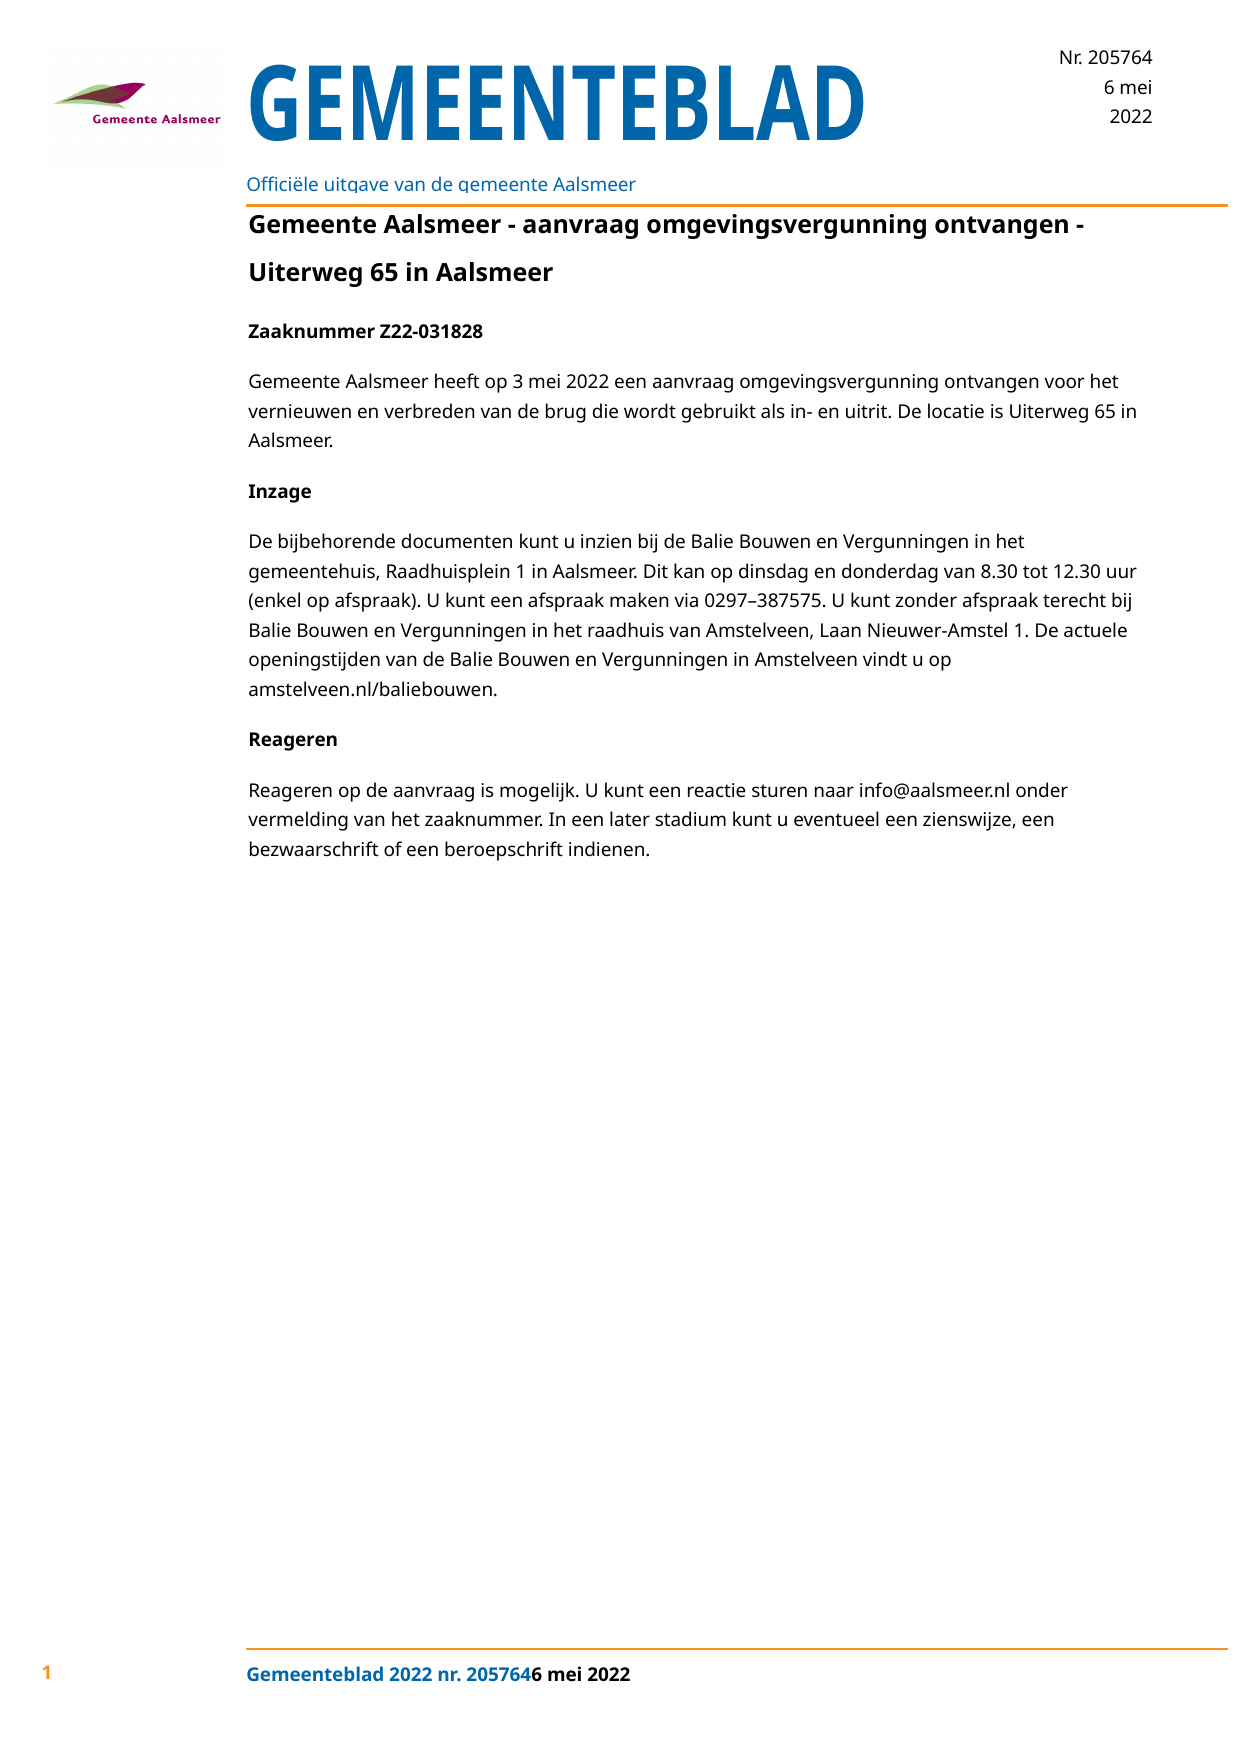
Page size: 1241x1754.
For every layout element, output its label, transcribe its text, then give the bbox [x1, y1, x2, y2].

text Reageren op de aanvraag is mogelijk. U kunt een reactie sturen naar info@aalsmeer.nl onder vermelding van het zaaknummer. In een later stadium kunt u eventueel een zienswijze, een bezwaarschrift of een beroepschrift indienen. [248, 777, 1152, 862]
text Reageren [248, 727, 1152, 752]
text Inzage [248, 478, 1152, 504]
text Gemeente Aalsmeer - aanvraag omgevingsvergunning ontvangen - Uiterweg 65 in Aalsmeer [248, 207, 1152, 288]
text De bijbehorende documenten kunt u inzien bij de Balie Bouwen en Vergunningen in het gemeentehuis, Raadhuisplein 1 in Aalsmeer. Dit kan op dinsdag en donderdag van 8.30 tot 12.30 uur (enkel op afspraak). U kunt een afspraak maken via 0297–387575. U kunt zonder afspraak terecht bij Balie Bouwen en Vergunningen in het raadhuis van Amstelveen, Laan Nieuwer-Amstel 1. De actuele openingstijden van de Balie Bouwen en Vergunningen in Amstelveen vindt u op amstelveen.nl/baliebouwen. [248, 528, 1152, 702]
text Gemeente Aalsmeer heeft op 3 mei 2022 een aanvraag omgevingsvergunning ontvangen voor het vernieuwen en verbreden van de brug die wordt gebruikt als in- en uitrit. De locatie is Uiterweg 65 in Aalsmeer. [248, 368, 1152, 453]
text Zaaknummer Z22-031828 [248, 318, 1152, 344]
picture [41, 47, 231, 172]
